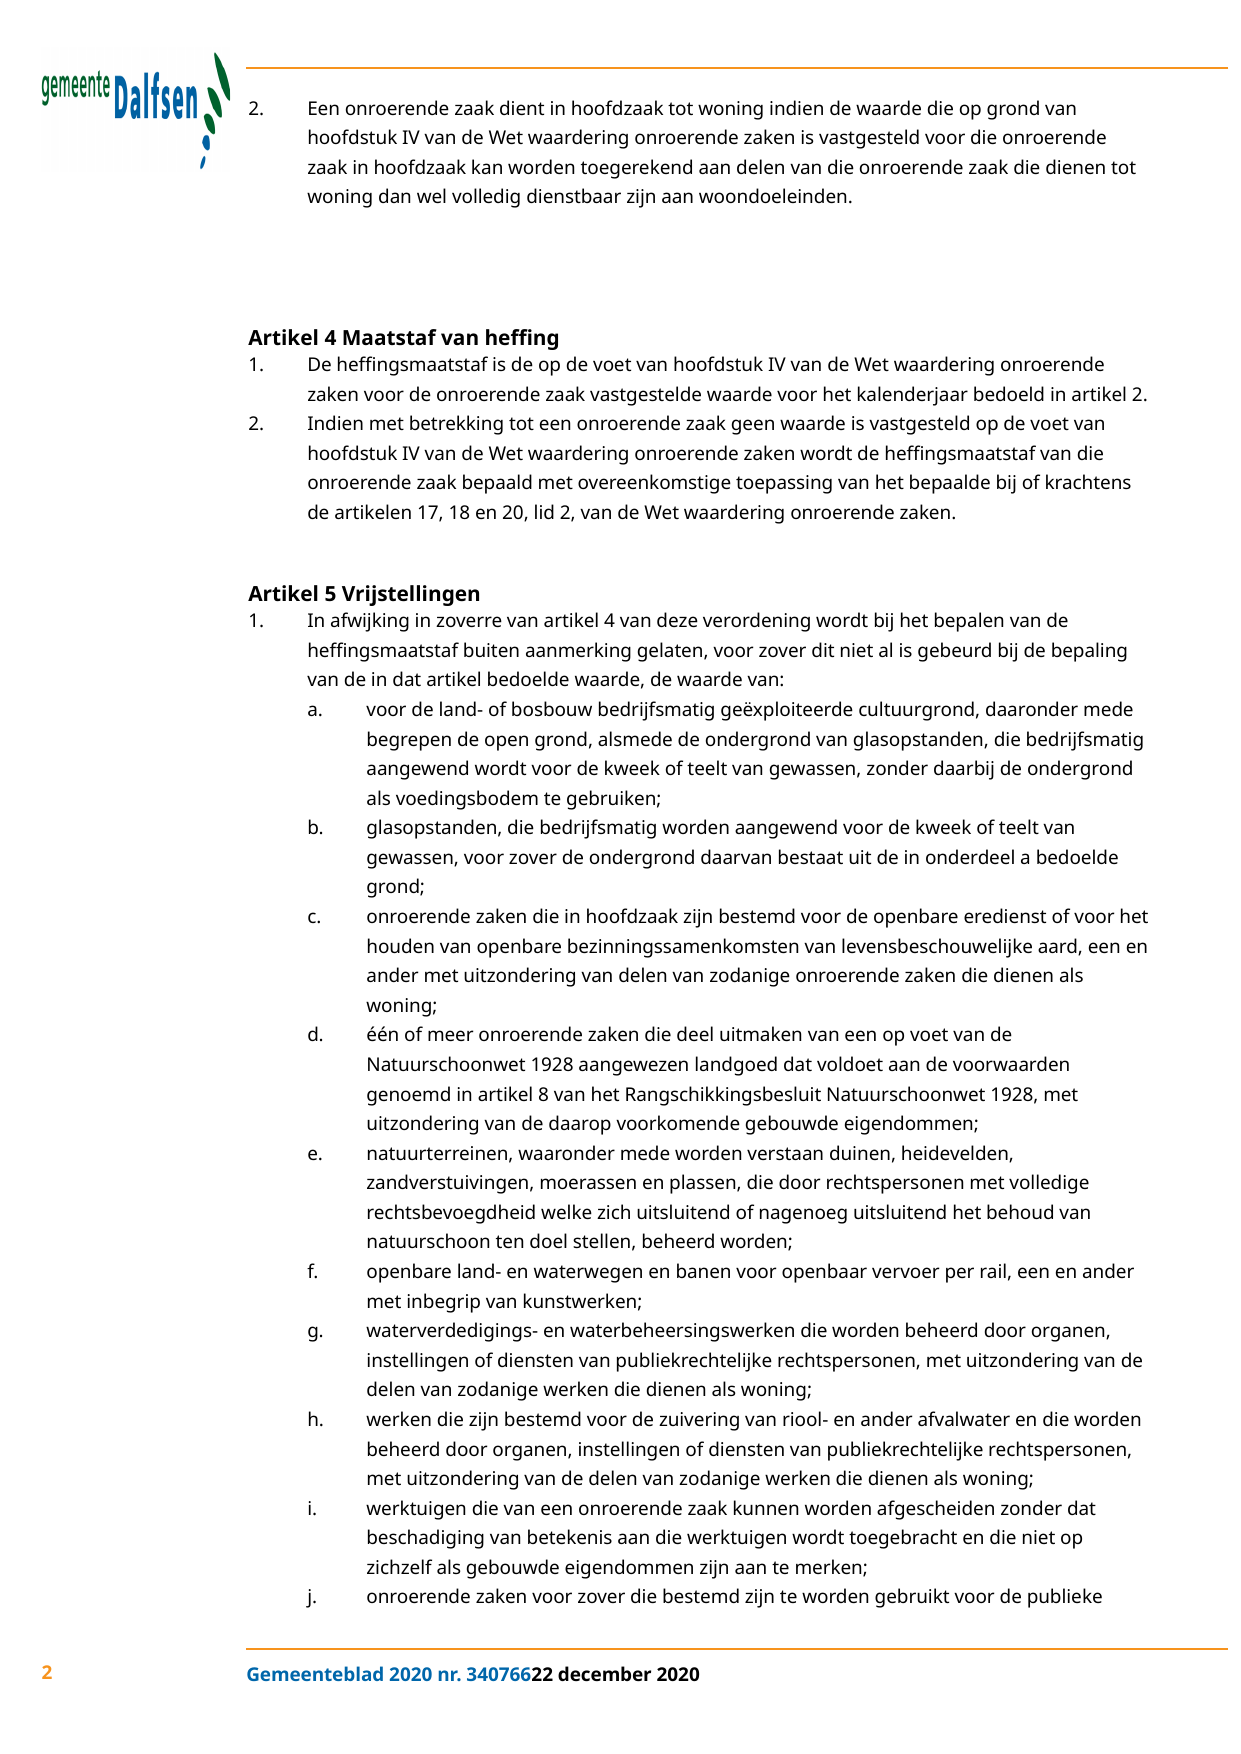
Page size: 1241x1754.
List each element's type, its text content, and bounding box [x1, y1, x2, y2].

picture [41, 47, 231, 172]
list In afwijking in zoverre van artikel 4 van deze verordening wordt bij het bepalen van de heffingsmaatstaf buiten aanmerking gelaten, voor zover dit niet al is gebeurd bij de bepaling van de in dat artikel bedoelde waarde, de waarde van: [248, 607, 1152, 692]
list De heffingsmaatstaf is de op de voet van hoofdstuk IV van de Wet waardering onroerende zaken voor de onroerende zaak vastgestelde waarde voor het kalenderjaar bedoeld in artikel 2. [248, 351, 1152, 406]
list voor de land- of bosbouw bedrijfsmatig geëxploiteerde cultuurgrond, daaronder mede begrepen de open grond, alsmede de ondergrond van glasopstanden, die bedrijfsmatig aangewend wordt voor de kweek of teelt van gewassen, zonder daarbij de ondergrond als voedingsbodem te gebruiken; [307, 696, 1152, 811]
list Een onroerende zaak dient in hoofdzaak tot woning indien de waarde die op grond van hoofdstuk IV van de Wet waardering onroerende zaken is vastgesteld voor die onroerende zaak in hoofdzaak kan worden toegerekend aan delen van die onroerende zaak die dienen tot woning dan wel volledig dienstbaar zijn aan woondoeleinden. [248, 95, 1152, 209]
list werken die zijn bestemd voor de zuivering van riool- en ander afvalwater en die worden beheerd door organen, instellingen of diensten van publiekrechtelijke rechtspersonen, met uitzondering van de delen van zodanige werken die dienen als woning; [307, 1406, 1152, 1491]
list onroerende zaken die in hoofdzaak zijn bestemd voor de openbare eredienst of voor het houden van openbare bezinningssamenkomsten van levensbeschouwelijke aard, een en ander met uitzondering van delen van zodanige onroerende zaken die dienen als woning; [307, 903, 1152, 1018]
list glasopstanden, die bedrijfsmatig worden aangewend voor de kweek of teelt van gewassen, voor zover de ondergrond daarvan bestaat uit de in onderdeel a bedoelde grond; [307, 814, 1152, 899]
list één of meer onroerende zaken die deel uitmaken van een op voet van de Natuurschoonwet 1928 aangewezen landgoed dat voldoet aan de voorwaarden genoemd in artikel 8 van het Rangschikkingsbesluit Natuurschoonwet 1928, met uitzondering van de daarop voorkomende gebouwde eigendommen; [307, 1022, 1152, 1136]
text Artikel 4 Maatstaf van heffing [248, 323, 1152, 351]
list onroerende zaken voor zover die bestemd zijn te worden gebruikt voor de publieke [307, 1584, 1152, 1609]
list natuurterreinen, waaronder mede worden verstaan duinen, heidevelden, zandverstuivingen, moerassen en plassen, die door rechtspersonen met volledige rechtsbevoegdheid welke zich uitsluitend of nagenoeg uitsluitend het behoud van natuurschoon ten doel stellen, beheerd worden; [307, 1140, 1152, 1254]
list waterverdedigings- en waterbeheersingswerken die worden beheerd door organen, instellingen of diensten van publiekrechtelijke rechtspersonen, met uitzondering van de delen van zodanige werken die dienen als woning; [307, 1317, 1152, 1402]
list openbare land- en waterwegen en banen voor openbaar vervoer per rail, een en ander met inbegrip van kunstwerken; [307, 1258, 1152, 1314]
text Artikel 5 Vrijstellingen [248, 579, 1152, 607]
list werktuigen die van een onroerende zaak kunnen worden afgescheiden zonder dat beschadiging van betekenis aan die werktuigen wordt toegebracht en die niet op zichzelf als gebouwde eigendommen zijn aan te merken; [307, 1495, 1152, 1580]
list Indien met betrekking tot een onroerende zaak geen waarde is vastgesteld op de voet van hoofdstuk IV van de Wet waardering onroerende zaken wordt de heffingsmaatstaf van die onroerende zaak bepaald met overeenkomstige toepassing van het bepaalde bij of krachtens de artikelen 17, 18 en 20, lid 2, van de Wet waardering onroerende zaken. [248, 410, 1152, 525]
